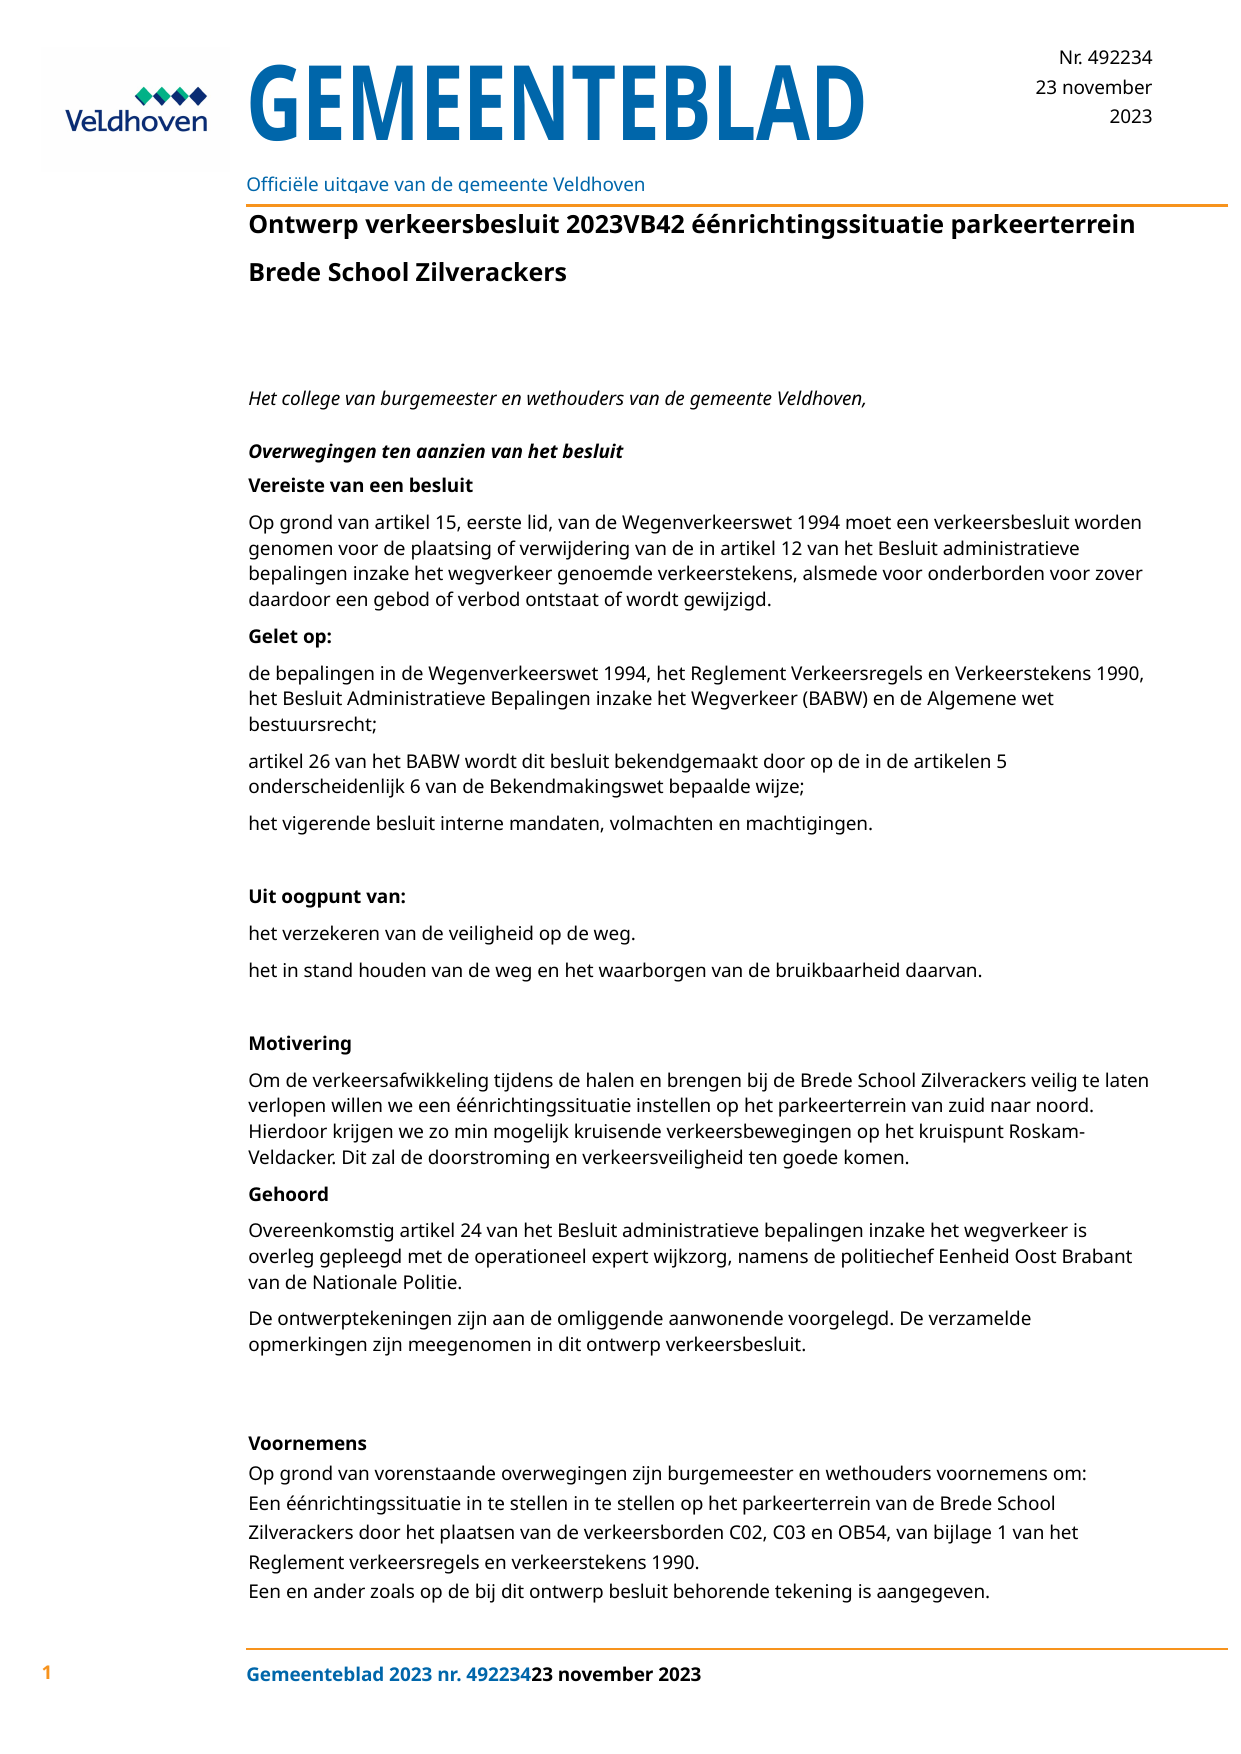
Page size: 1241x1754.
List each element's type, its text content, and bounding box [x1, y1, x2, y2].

text Motivering [248, 1030, 1152, 1056]
text de bepalingen in de Wegenverkeerswet 1994, het Reglement Verkeersregels en Verkeerstekens 1990, het Besluit Administratieve Bepalingen inzake het Wegverkeer (BABW) en de Algemene wet bestuursrecht; [248, 660, 1152, 737]
text Overwegingen ten aanzien van het besluit [248, 438, 1152, 464]
text Het college van burgemeester en wethouders van de gemeente Veldhoven, [248, 386, 1152, 411]
text Een en ander zoals op de bij dit ontwerp besluit behorende tekening is aangegeven. [248, 1578, 1152, 1604]
text het in stand houden van de weg en het waarborgen van de bruikbaarheid daarvan. [248, 957, 1152, 983]
text Op grond van vorenstaande overwegingen zijn burgemeester en wethouders voornemens om: [248, 1460, 1152, 1486]
text De ontwerptekeningen zijn aan de omliggende aanwonende voorgelegd. De verzamelde opmerkingen zijn meegenomen in dit ontwerp verkeersbesluit. [248, 1306, 1152, 1357]
text Ontwerp verkeersbesluit 2023VB42 éénrichtingssituatie parkeerterrein Brede School Zilverackers [248, 207, 1152, 288]
text Vereiste van een besluit [248, 472, 1152, 498]
text Gehoord [248, 1181, 1152, 1206]
text artikel 26 van het BABW wordt dit besluit bekendgemaakt door op de in de artikelen 5 onderscheidenlijk 6 van de Bekendmakingswet bepaalde wijze; [248, 748, 1152, 799]
text Voornemens [248, 1431, 1152, 1456]
text het vigerende besluit interne mandaten, volmachten en machtigingen. [248, 810, 1152, 836]
text Een éénrichtingssituatie in te stellen in te stellen op het parkeerterrein van de Brede School Zilverackers door het plaatsen van de verkeersborden C02, C03 en OB54, van bijlage 1 van het Reglement verkeersregels en verkeerstekens 1990. [248, 1490, 1152, 1575]
text Op grond van artikel 15, eerste lid, van de Wegenverkeerswet 1994 moet een verkeersbesluit worden genomen voor de plaatsing of verwijdering van de in artikel 12 van het Besluit administratieve bepalingen inzake het wegverkeer genoemde verkeerstekens, alsmede voor onderborden voor zover daardoor een gebod of verbod ontstaat of wordt gewijzigd. [248, 509, 1152, 612]
text Gelet op: [248, 623, 1152, 649]
text Uit oogpunt van: [248, 883, 1152, 909]
text Om de verkeersafwikkeling tijdens de halen en brengen bij de Brede School Zilverackers veilig te laten verlopen willen we een éénrichtingssituatie instellen op het parkeerterrein van zuid naar noord. Hierdoor krijgen we zo min mogelijk kruisende verkeersbewegingen op het kruispunt Roskam-Veldacker. Dit zal de doorstroming en verkeersveiligheid ten goede komen. [248, 1067, 1152, 1170]
text het verzekeren van de veiligheid op de weg. [248, 920, 1152, 946]
text Overeenkomstig artikel 24 van het Besluit administratieve bepalingen inzake het wegverkeer is overleg gepleegd met de operationeel expert wijkzorg, namens de politiechef Eenheid Oost Brabant van de Nationale Politie. [248, 1217, 1152, 1294]
picture [41, 47, 231, 172]
